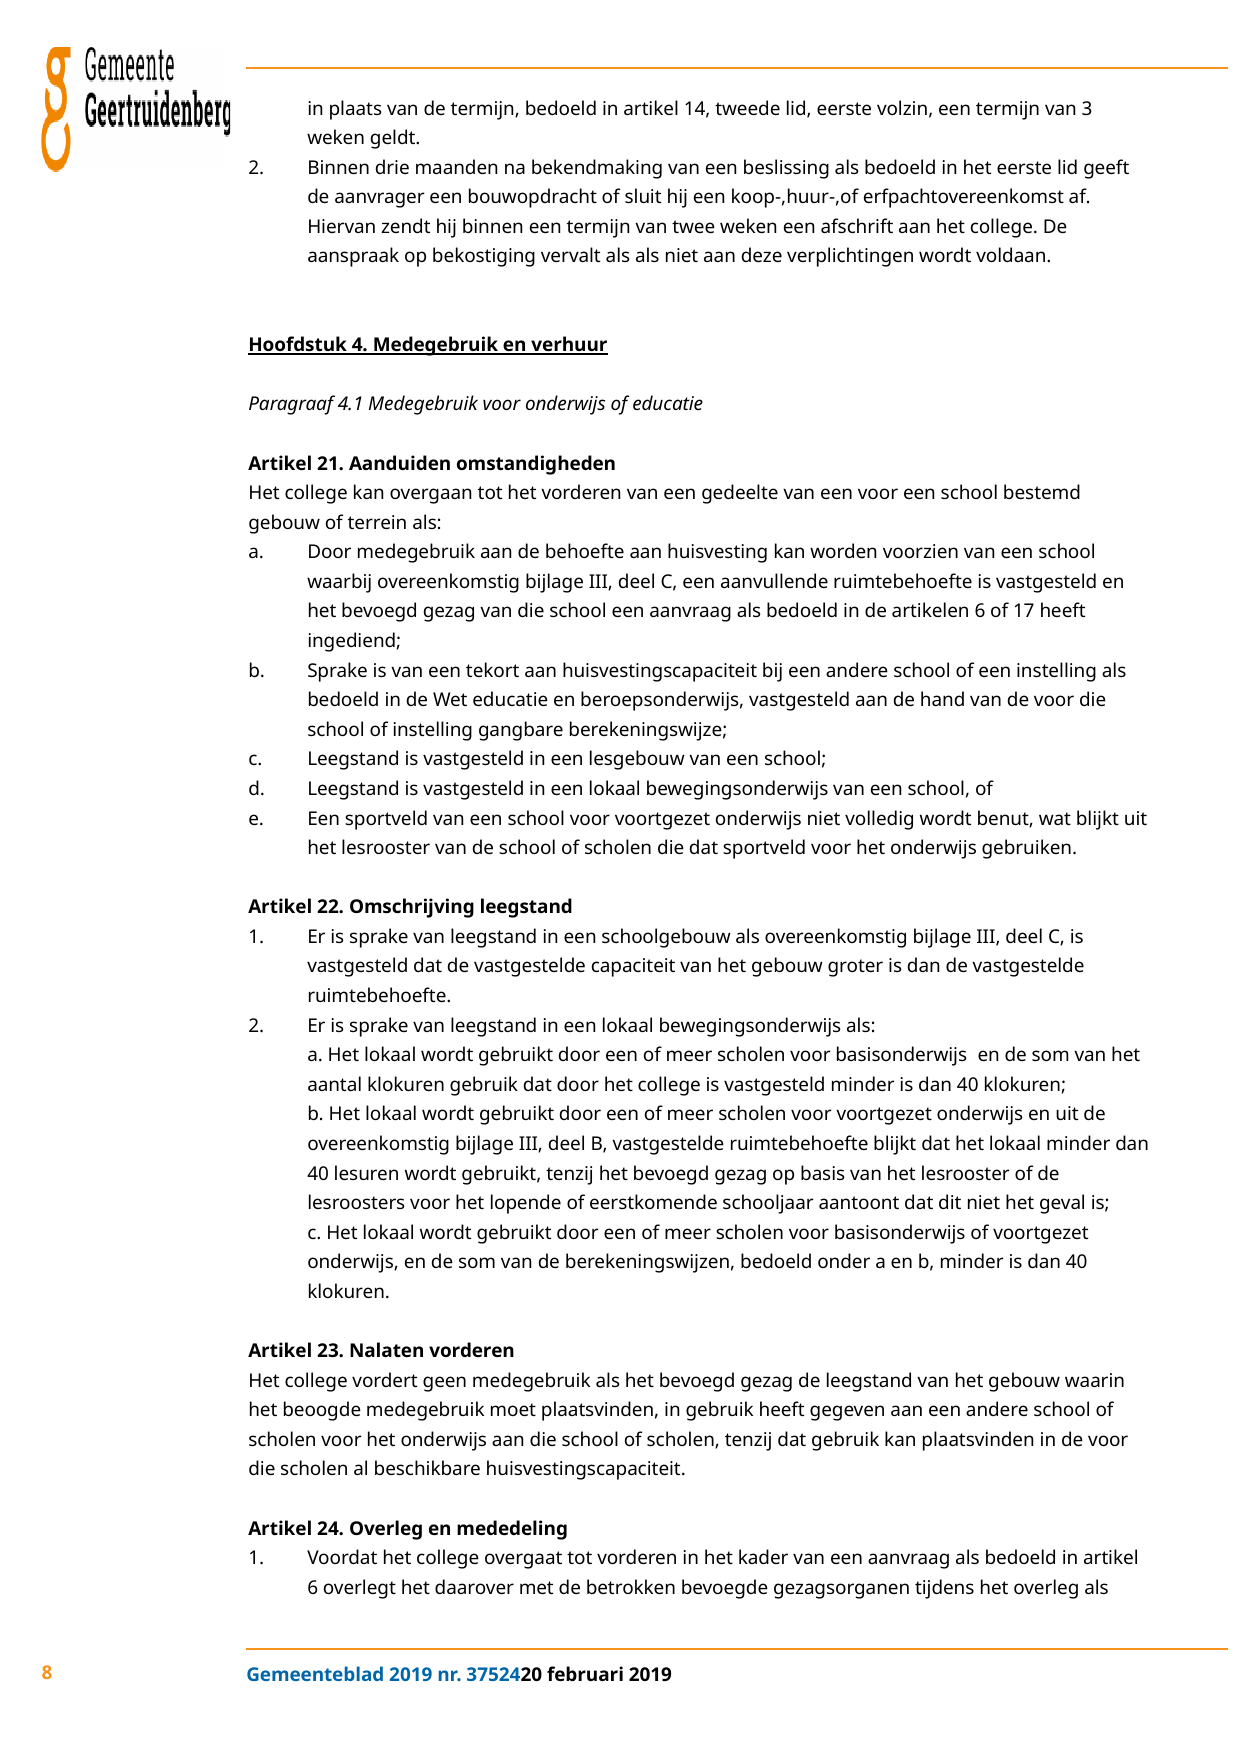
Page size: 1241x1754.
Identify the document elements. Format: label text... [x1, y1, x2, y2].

picture [41, 47, 231, 172]
list c. Het lokaal wordt gebruikt door een of meer scholen voor basisonderwijs of voortgezet onderwijs, en de som van de berekeningswijzen, bedoeld onder a en b, minder is dan 40 klokuren. [248, 1219, 1152, 1304]
text Hoofdstuk 4. Medegebruik en verhuur [248, 331, 1152, 357]
text Artikel 21. Aanduiden omstandigheden [248, 450, 1152, 476]
list Leegstand is vastgesteld in een lokaal bewegingsonderwijs van een school, of [248, 775, 1152, 801]
list Een sportveld van een school voor voortgezet onderwijs niet volledig wordt benut, wat blijkt uit het lesrooster van de school of scholen die dat sportveld voor het onderwijs gebruiken. [248, 805, 1152, 860]
text Het college vordert geen medegebruik als het bevoegd gezag de leegstand van het gebouw waarin het beoogde medegebruik moet plaatsvinden, in gebruik heeft gegeven aan een andere school of scholen voor het onderwijs aan die school of scholen, tenzij dat gebruik kan plaatsvinden in de voor die scholen al beschikbare huisvestingscapaciteit. [248, 1367, 1152, 1481]
list in plaats van de termijn, bedoeld in artikel 14, tweede lid, eerste volzin, een termijn van 3 weken geldt. [248, 95, 1152, 150]
text Artikel 24. Overleg en mededeling [248, 1515, 1152, 1541]
text Het college kan overgaan tot het vorderen van een gedeelte van een voor een school bestemd gebouw of terrein als: [248, 479, 1152, 535]
list Binnen drie maanden na bekendmaking van een beslissing als bedoeld in het eerste lid geeft de aanvrager een bouwopdracht of sluit hij een koop-,huur-,of erfpachtovereenkomst af. Hiervan zendt hij binnen een termijn van twee weken een afschrift aan het college. De aanspraak op bekostiging vervalt als als niet aan deze verplichtingen wordt voldaan. [248, 154, 1152, 268]
list Er is sprake van leegstand in een lokaal bewegingsonderwijs als: [248, 1012, 1152, 1038]
list Sprake is van een tekort aan huisvestingscapaciteit bij een andere school of een instelling als bedoeld in de Wet educatie en beroepsonderwijs, vastgesteld aan de hand van de voor die school of instelling gangbare berekeningswijze; [248, 657, 1152, 742]
list b. Het lokaal wordt gebruikt door een of meer scholen voor voortgezet onderwijs en uit de overeenkomstig bijlage III, deel B, vastgestelde ruimtebehoefte blijkt dat het lokaal minder dan 40 lesuren wordt gebruikt, tenzij het bevoegd gezag op basis van het lesrooster of de lesroosters voor het lopende of eerstkomende schooljaar aantoont dat dit niet het geval is; [248, 1101, 1152, 1215]
text Paragraaf 4.1 Medegebruik voor onderwijs of educatie [248, 391, 1152, 416]
list Voordat het college overgaat tot vorderen in het kader van een aanvraag als bedoeld in artikel 6 overlegt het daarover met de betrokken bevoegde gezagsorganen tijdens het overleg als [248, 1544, 1152, 1600]
list Door medegebruik aan de behoefte aan huisvesting kan worden voorzien van een school waarbij overeenkomstig bijlage III, deel C, een aanvullende ruimtebehoefte is vastgesteld en het bevoegd gezag van die school een aanvraag als bedoeld in de artikelen 6 of 17 heeft ingediend; [248, 538, 1152, 653]
list a. Het lokaal wordt gebruikt door een of meer scholen voor basisonderwijs en de som van het aantal klokuren gebruik dat door het college is vastgesteld minder is dan 40 klokuren; [248, 1041, 1152, 1097]
list Leegstand is vastgesteld in een lesgebouw van een school; [248, 746, 1152, 771]
text Artikel 22. Omschrijving leegstand [248, 893, 1152, 919]
text Artikel 23. Nalaten vorderen [248, 1337, 1152, 1363]
list Er is sprake van leegstand in een schoolgebouw als overeenkomstig bijlage III, deel C, is vastgesteld dat de vastgestelde capaciteit van het gebouw groter is dan de vastgestelde ruimtebehoefte. [248, 923, 1152, 1008]
